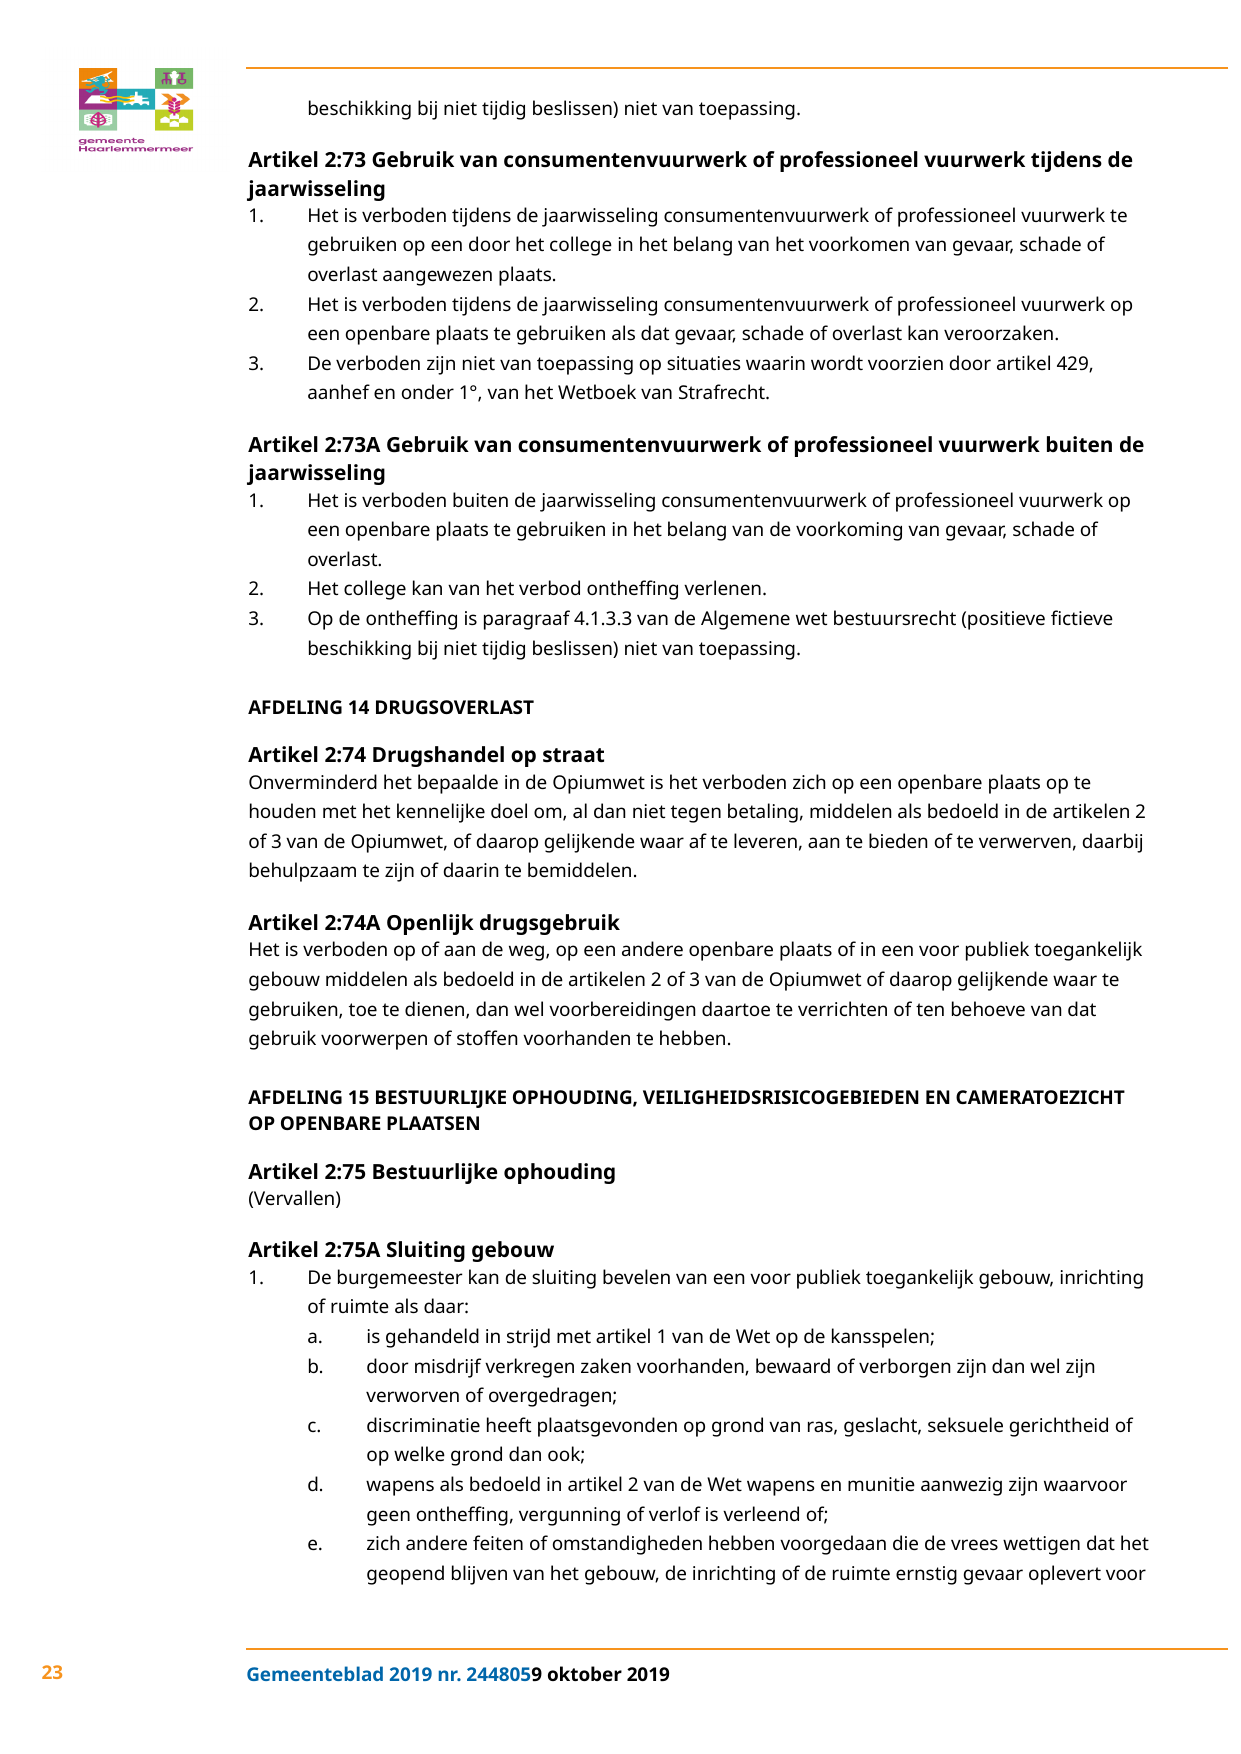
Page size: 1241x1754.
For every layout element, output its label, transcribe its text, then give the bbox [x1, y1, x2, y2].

list is gehandeld in strijd met artikel 1 van de Wet op de kansspelen; [307, 1323, 1152, 1349]
list door misdrijf verkregen zaken voorhanden, bewaard of verborgen zijn dan wel zijn verworven of overgedragen; [307, 1353, 1152, 1408]
text (Vervallen) [248, 1185, 1152, 1211]
text Het is verboden op of aan de weg, op een andere openbare plaats of in een voor publiek toegankelijk gebouw middelen als bedoeld in de artikelen 2 of 3 van de Opiumwet of daarop gelijkende waar te gebruiken, toe te dienen, dan wel voorbereidingen daartoe te verrichten of ten behoeve van dat gebruik voorwerpen of stoffen voorhanden te hebben. [248, 937, 1152, 1051]
text AFDELING 15 BESTUURLIJKE OPHOUDING, VEILIGHEIDSRISICOGEBIEDEN EN CAMERATOEZICHT OP OPENBARE PLAATSEN [248, 1084, 1152, 1136]
list Op de ontheffing is paragraaf 4.1.3.3 van de Algemene wet bestuursrecht (positieve fictieve beschikking bij niet tijdig beslissen) niet van toepassing. [248, 605, 1152, 661]
text Artikel 2:75A Sluiting gebouw [248, 1236, 1152, 1264]
list De verboden zijn niet van toepassing op situaties waarin wordt voorzien door artikel 429, aanhef en onder 1°, van het Wetboek van Strafrecht. [248, 350, 1152, 405]
list beschikking bij niet tijdig beslissen) niet van toepassing. [248, 95, 1152, 121]
list Het is verboden buiten de jaarwisseling consumentenvuurwerk of professioneel vuurwerk op een openbare plaats te gebruiken in het belang van de voorkoming van gevaar, schade of overlast. [248, 487, 1152, 572]
text AFDELING 14 DRUGSOVERLAST [248, 694, 1152, 720]
text Artikel 2:75 Bestuurlijke ophouding [248, 1157, 1152, 1185]
list De burgemeester kan de sluiting bevelen van een voor publiek toegankelijk gebouw, inrichting of ruimte als daar: [248, 1264, 1152, 1319]
list zich andere feiten of omstandigheden hebben voorgedaan die de vrees wettigen dat het geopend blijven van het gebouw, de inrichting of de ruimte ernstig gevaar oplevert voor [307, 1530, 1152, 1586]
list Het is verboden tijdens de jaarwisseling consumentenvuurwerk of professioneel vuurwerk te gebruiken op een door het college in het belang van het voorkomen van gevaar, schade of overlast aangewezen plaats. [248, 202, 1152, 287]
list Het is verboden tijdens de jaarwisseling consumentenvuurwerk of professioneel vuurwerk op een openbare plaats te gebruiken als dat gevaar, schade of overlast kan veroorzaken. [248, 291, 1152, 346]
text Onverminderd het bepaalde in de Opiumwet is het verboden zich op een openbare plaats op te houden met het kennelijke doel om, al dan niet tegen betaling, middelen als bedoeld in de artikelen 2 of 3 van de Opiumwet, of daarop gelijkende waar af te leveren, aan te bieden of te verwerven, daarbij behulpzaam te zijn of daarin te bemiddelen. [248, 769, 1152, 883]
list Het college kan van het verbod ontheffing verlenen. [248, 576, 1152, 601]
text Artikel 2:73A Gebruik van consumentenvuurwerk of professioneel vuurwerk buiten de jaarwisseling [248, 430, 1152, 487]
text Artikel 2:73 Gebruik van consumentenvuurwerk of professioneel vuurwerk tijdens de jaarwisseling [248, 145, 1152, 202]
list discriminatie heeft plaatsgevonden op grond van ras, geslacht, seksuele gerichtheid of op welke grond dan ook; [307, 1412, 1152, 1467]
text Artikel 2:74 Drugshandel op straat [248, 741, 1152, 769]
picture [41, 47, 231, 172]
list wapens als bedoeld in artikel 2 van de Wet wapens en munitie aanwezig zijn waarvoor geen ontheffing, vergunning of verlof is verleend of; [307, 1471, 1152, 1526]
text Artikel 2:74A Openlijk drugsgebruik [248, 908, 1152, 937]
